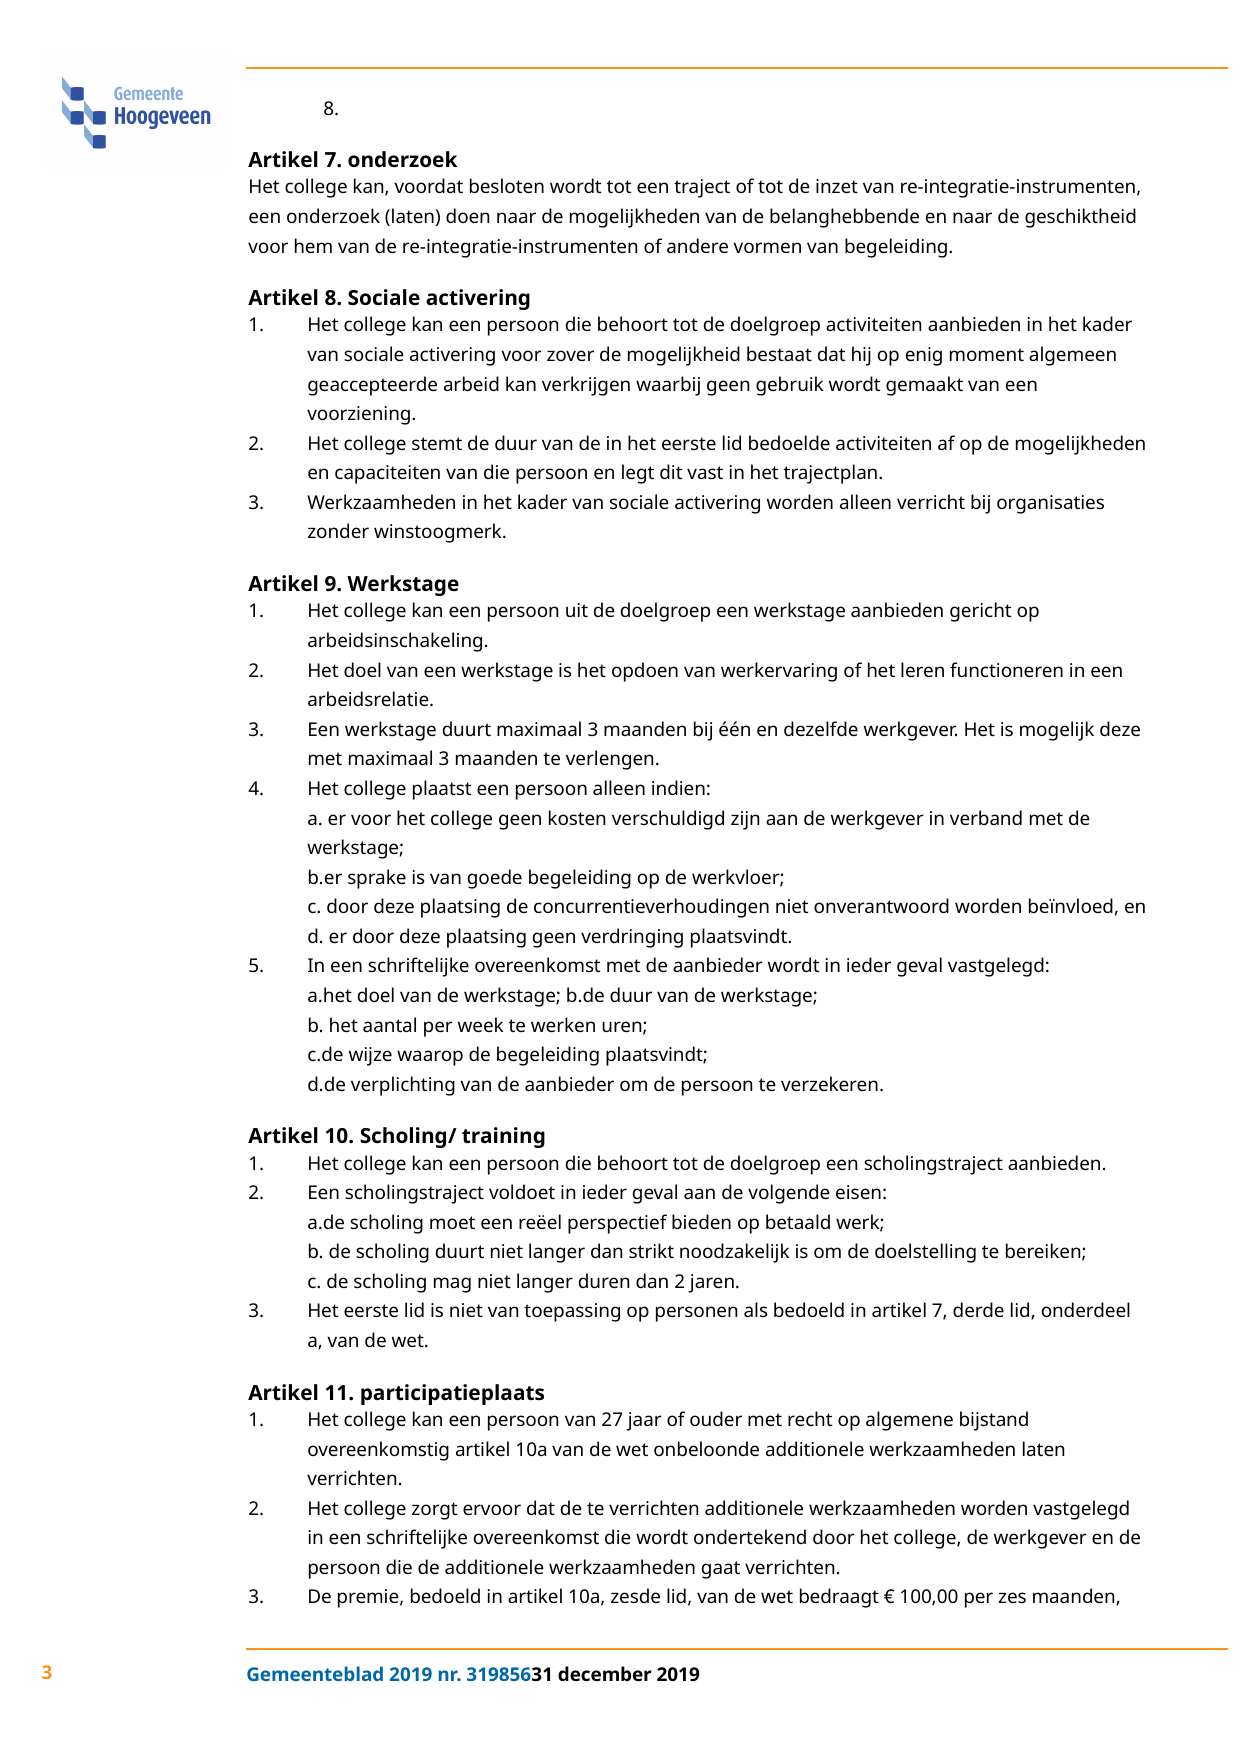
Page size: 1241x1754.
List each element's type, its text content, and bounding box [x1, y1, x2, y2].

text Artikel 10. Scholing/ training [248, 1121, 1152, 1150]
list In een schriftelijke overeenkomst met de aanbieder wordt in ieder geval vastgelegd: [248, 953, 1152, 978]
list Het college stemt de duur van de in het eerste lid bedoelde activiteiten af op de mogelijkheden en capaciteiten van die persoon en legt dit vast in het trajectplan. [248, 430, 1152, 485]
text Artikel 11. participatieplaats [248, 1378, 1152, 1406]
list c. door deze plaatsing de concurrentieverhoudingen niet onverantwoord worden beïnvloed, en [248, 893, 1152, 919]
list Het college kan een persoon van 27 jaar of ouder met recht op algemene bijstand overeenkomstig artikel 10a van de wet onbeloonde additionele werkzaamheden laten verrichten. [248, 1406, 1152, 1491]
text Het college kan, voordat besloten wordt tot een traject of tot de inzet van re-integratie-instrumenten, een onderzoek (laten) doen naar de mogelijkheden van de belanghebbende en naar de geschiktheid voor hem van de re-integratie-instrumenten of andere vormen van begeleiding. [248, 174, 1152, 258]
text Artikel 7. onderzoek [248, 145, 1152, 174]
list Het college kan een persoon die behoort tot de doelgroep een scholingstraject aanbieden. [248, 1150, 1152, 1176]
list Een werkstage duurt maximaal 3 maanden bij één en dezelfde werkgever. Het is mogelijk deze met maximaal 3 maanden te verlengen. [248, 716, 1152, 771]
list a.de scholing moet een reëel perspectief bieden op betaald werk; [248, 1209, 1152, 1235]
list Werkzaamheden in het kader van sociale activering worden alleen verricht bij organisaties zonder winstoogmerk. [248, 489, 1152, 544]
list De premie, bedoeld in artikel 10a, zesde lid, van de wet bedraagt € 100,00 per zes maanden, [248, 1584, 1152, 1609]
list Een scholingstraject voldoet in ieder geval aan de volgende eisen: [248, 1179, 1152, 1205]
picture [41, 47, 231, 172]
list d. er door deze plaatsing geen verdringing plaatsvindt. [248, 923, 1152, 949]
list Het college kan een persoon uit de doelgroep een werkstage aanbieden gericht op arbeidsinschakeling. [248, 598, 1152, 653]
text Artikel 9. Werkstage [248, 569, 1152, 598]
list b.er sprake is van goede begeleiding op de werkvloer; [248, 864, 1152, 889]
text Artikel 8. Sociale activering [248, 283, 1152, 312]
list Het college kan een persoon die behoort tot de doelgroep activiteiten aanbieden in het kader van sociale activering voor zover de mogelijkheid bestaat dat hij op enig moment algemeen geaccepteerde arbeid kan verkrijgen waarbij geen gebruik wordt gemaakt van een voorziening. [248, 312, 1152, 426]
list d.de verplichting van de aanbieder om de persoon te verzekeren. [248, 1071, 1152, 1097]
list Het eerste lid is niet van toepassing op personen als bedoeld in artikel 7, derde lid, onderdeel a, van de wet. [248, 1298, 1152, 1353]
list c. de scholing mag niet langer duren dan 2 jaren. [248, 1268, 1152, 1294]
list Het college zorgt ervoor dat de te verrichten additionele werkzaamheden worden vastgelegd in een schriftelijke overeenkomst die wordt ondertekend door het college, de werkgever en de persoon die de additionele werkzaamheden gaat verrichten. [248, 1495, 1152, 1580]
list Het doel van een werkstage is het opdoen van werkervaring of het leren functioneren in een arbeidsrelatie. [248, 657, 1152, 712]
list b. de scholing duurt niet langer dan strikt noodzakelijk is om de doelstelling te bereiken; [248, 1238, 1152, 1264]
list b. het aantal per week te werken uren; [248, 1012, 1152, 1037]
list Het college plaatst een persoon alleen indien: [248, 775, 1152, 801]
list c.de wijze waarop de begeleiding plaatsvindt; [248, 1041, 1152, 1067]
list a.het doel van de werkstage; b.de duur van de werkstage; [248, 982, 1152, 1008]
list a. er voor het college geen kosten verschuldigd zijn aan de werkgever in verband met de werkstage; [248, 805, 1152, 860]
